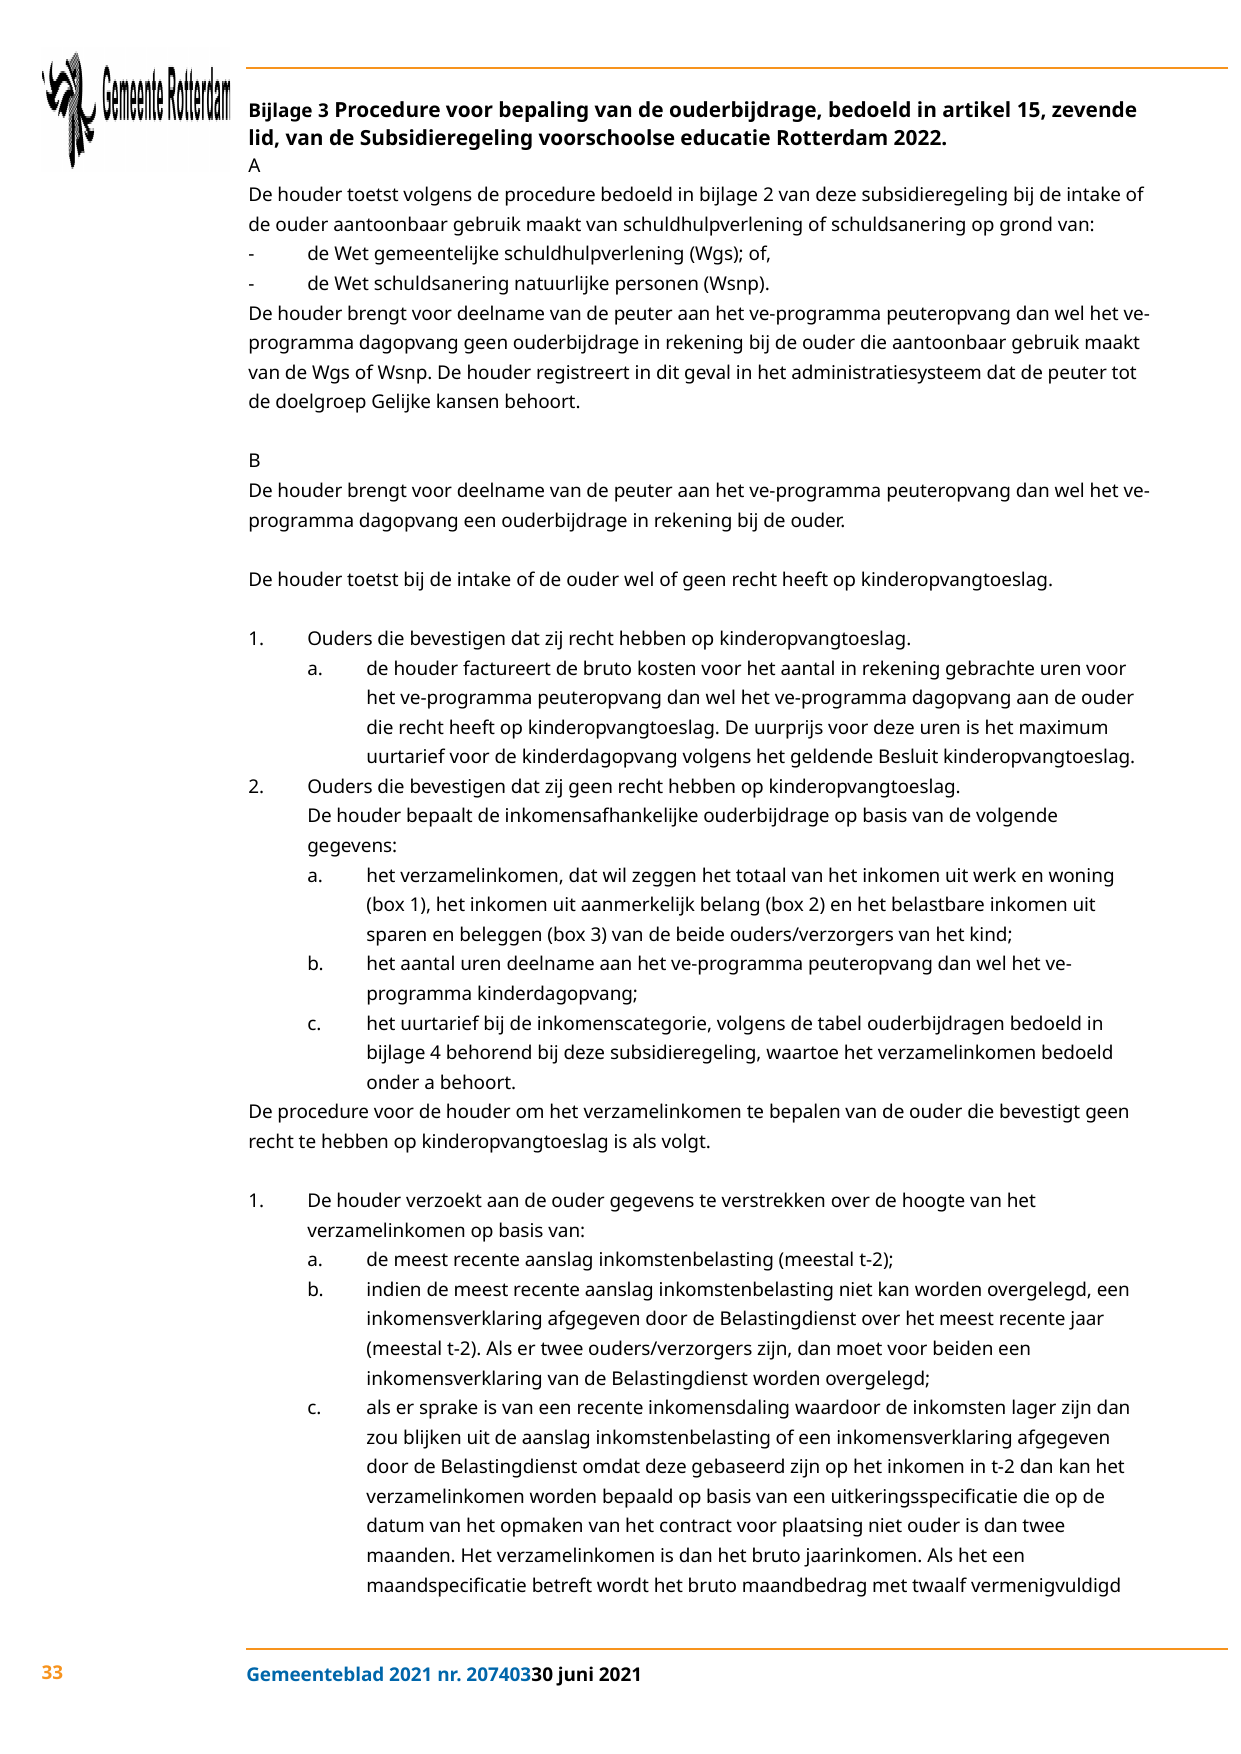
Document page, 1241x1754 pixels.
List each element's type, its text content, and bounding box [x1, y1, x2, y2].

list de Wet gemeentelijke schuldhulpverlening (Wgs); of, [248, 241, 1152, 266]
list indien de meest recente aanslag inkomstenbelasting niet kan worden overgelegd, een inkomensverklaring afgegeven door de Belastingdienst over het meest recente jaar (meestal t-2). Als er twee ouders/verzorgers zijn, dan moet voor beiden een inkomensverklaring van de Belastingdienst worden overgelegd; [307, 1276, 1152, 1390]
picture [41, 47, 231, 172]
text De houder toetst bij de intake of de ouder wel of geen recht heeft op kinderopvangtoeslag. [248, 566, 1152, 592]
list De houder bepaalt de inkomensafhankelijke ouderbijdrage op basis van de volgende gegevens: [248, 803, 1152, 858]
text De houder brengt voor deelname van de peuter aan het ve-programma peuteropvang dan wel het ve-programma dagopvang geen ouderbijdrage in rekening bij de ouder die aantoonbaar gebruik maakt van de Wgs of Wsnp. De houder registreert in dit geval in het administratiesysteem dat de peuter tot de doelgroep Gelijke kansen behoort. [248, 300, 1152, 414]
text B [248, 448, 1152, 473]
list Ouders die bevestigen dat zij geen recht hebben op kinderopvangtoeslag. [248, 773, 1152, 799]
list De houder verzoekt aan de ouder gegevens te verstrekken over de hoogte van het verzamelinkomen op basis van: [248, 1187, 1152, 1242]
list het uurtarief bij de inkomenscategorie, volgens de tabel ouderbijdragen bedoeld in bijlage 4 behorend bij deze subsidieregeling, waartoe het verzamelinkomen bedoeld onder a behoort. [307, 1010, 1152, 1094]
text Bijlage 3 Procedure voor bepaling van de ouderbijdrage, bedoeld in artikel 15, zevende lid, van de Subsidieregeling voorschoolse educatie Rotterdam 2022. [248, 95, 1152, 152]
list het aantal uren deelname aan het ve-programma peuteropvang dan wel het ve-programma kinderdagopvang; [307, 951, 1152, 1006]
list de Wet schuldsanering natuurlijke personen (Wsnp). [248, 270, 1152, 296]
list het verzamelinkomen, dat wil zeggen het totaal van het inkomen uit werk en woning (box 1), het inkomen uit aanmerkelijk belang (box 2) en het belastbare inkomen uit sparen en beleggen (box 3) van de beide ouders/verzorgers van het kind; [307, 862, 1152, 947]
text De houder toetst volgens de procedure bedoeld in bijlage 2 van deze subsidieregeling bij de intake of de ouder aantoonbaar gebruik maakt van schuldhulpverlening of schuldsanering op grond van: [248, 181, 1152, 237]
list de meest recente aanslag inkomstenbelasting (meestal t-2); [307, 1246, 1152, 1272]
text A [248, 152, 1152, 177]
list Ouders die bevestigen dat zij recht hebben op kinderopvangtoeslag. [248, 625, 1152, 651]
list als er sprake is van een recente inkomensdaling waardoor de inkomsten lager zijn dan zou blijken uit de aanslag inkomstenbelasting of een inkomensverklaring afgegeven door de Belastingdienst omdat deze gebaseerd zijn op het inkomen in t-2 dan kan het verzamelinkomen worden bepaald op basis van een uitkeringsspecificatie die op de datum van het opmaken van het contract voor plaatsing niet ouder is dan twee maanden. Het verzamelinkomen is dan het bruto jaarinkomen. Als het een maandspecificatie betreft wordt het bruto maandbedrag met twaalf vermenigvuldigd [307, 1394, 1152, 1597]
text De procedure voor de houder om het verzamelinkomen te bepalen van de ouder die bevestigt geen recht te hebben op kinderopvangtoeslag is als volgt. [248, 1098, 1152, 1154]
text De houder brengt voor deelname van de peuter aan het ve-programma peuteropvang dan wel het ve-programma dagopvang een ouderbijdrage in rekening bij de ouder. [248, 477, 1152, 532]
list de houder factureert de bruto kosten voor het aantal in rekening gebrachte uren voor het ve-programma peuteropvang dan wel het ve-programma dagopvang aan de ouder die recht heeft op kinderopvangtoeslag. De uurprijs voor deze uren is het maximum uurtarief voor de kinderdagopvang volgens het geldende Besluit kinderopvangtoeslag. [307, 655, 1152, 769]
